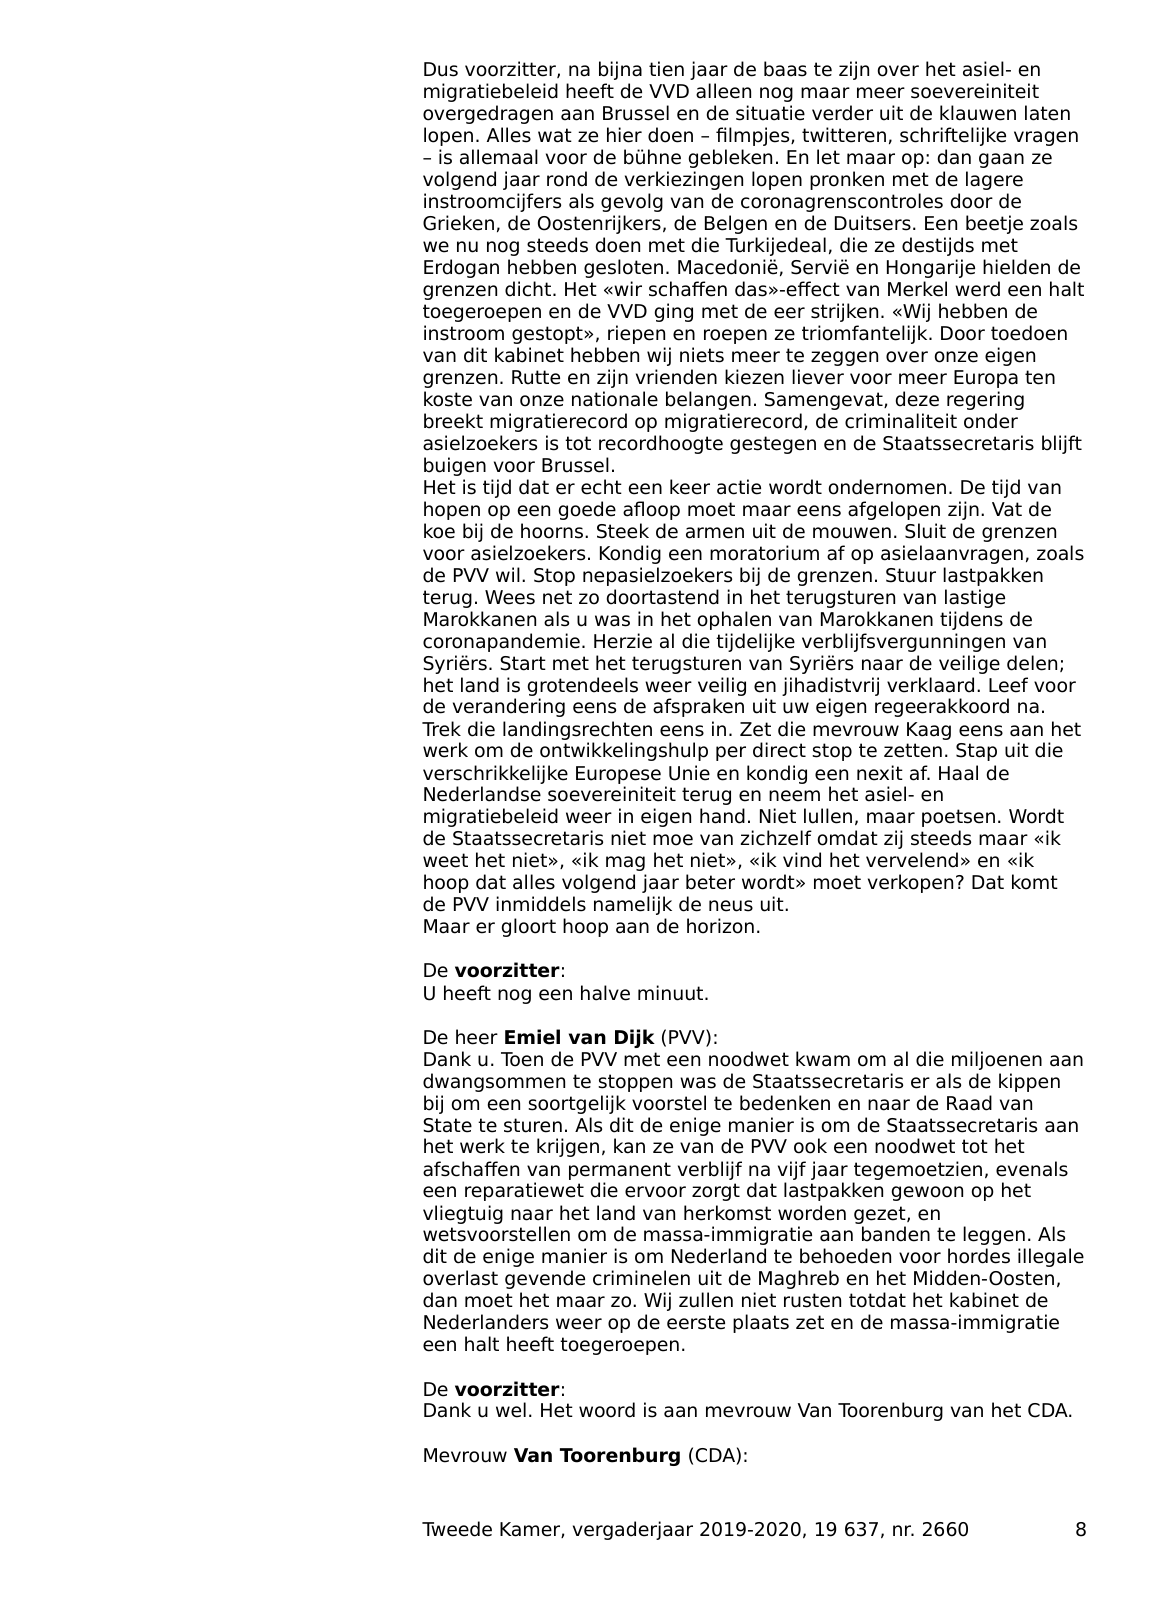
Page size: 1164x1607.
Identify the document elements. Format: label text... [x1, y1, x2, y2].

text U heeft nog een halve minuut. [422, 982, 1087, 1004]
text Dank u. Toen de PVV met een noodwet kwam om al die miljoenen aan dwangsommen te stoppen was de Staatssecretaris er als de kippen bij om een soortgelijk voorstel te bedenken en naar de Raad van State te sturen. Als dit de enige manier is om de Staatssecretaris aan het werk te krijgen, kan ze van de PVV ook een noodwet tot het afschaffen van permanent verblijf na vijf jaar tegemoetzien, evenals een reparatiewet die ervoor zorgt dat lastpakken gewoon op het vliegtuig naar het land van herkomst worden gezet, en wetsvoorstellen om de massa-immigratie aan banden te leggen. Als dit de enige manier is om Nederland te behoeden voor hordes illegale overlast gevende criminelen uit de Maghreb en het Midden-Oosten, dan moet het maar zo. Wij zullen niet rusten totdat het kabinet de Nederlanders weer op de eerste plaats zet en de massa-immigratie een halt heeft toegeroepen. [422, 1048, 1087, 1356]
text De voorzitter: [422, 1378, 1087, 1400]
text Mevrouw Van Toorenburg (CDA): [422, 1444, 1087, 1467]
text Dank u wel. Het woord is aan mevrouw Van Toorenburg van het CDA. [422, 1400, 1087, 1422]
text Maar er gloort hoop aan de horizon. [422, 916, 1087, 938]
text Het is tijd dat er echt een keer actie wordt ondernomen. De tijd van hopen op een goede afloop moet maar eens afgelopen zijn. Vat de koe bij de hoorns. Steek de armen uit de mouwen. Sluit de grenzen voor asielzoekers. Kondig een moratorium af op asielaanvragen, zoals de PVV wil. Stop nepasielzoekers bij de grenzen. Stuur lastpakken terug. Wees net zo doortastend in het terugsturen van lastige Marokkanen als u was in het ophalen van Marokkanen tijdens de coronapandemie. Herzie al die tijdelijke verblijfsvergunningen van Syriërs. Start met het terugsturen van Syriërs naar de veilige delen; het land is grotendeels weer veilig en jihadistvrij verklaard. Leef voor de verandering eens de afspraken uit uw eigen regeerakkoord na. Trek die landingsrechten eens in. Zet die mevrouw Kaag eens aan het werk om de ontwikkelingshulp per direct stop te zetten. Stap uit die verschrikkelijke Europese Unie en kondig een nexit af. Haal de Nederlandse soevereiniteit terug en neem het asiel- en migratiebeleid weer in eigen hand. Niet lullen, maar poetsen. Wordt de Staatssecretaris niet moe van zichzelf omdat zij steeds maar «ik weet het niet», «ik mag het niet», «ik vind het vervelend» en «ik hoop dat alles volgend jaar beter wordt» moet verkopen? Dat komt de PVV inmiddels namelijk de neus uit. [422, 477, 1087, 916]
text Dus voorzitter, na bijna tien jaar de baas te zijn over het asiel- en migratiebeleid heeft de VVD alleen nog maar meer soevereiniteit overgedragen aan Brussel en de situatie verder uit de klauwen laten lopen. Alles wat ze hier doen – filmpjes, twitteren, schriftelijke vragen – is allemaal voor de bühne gebleken. En let maar op: dan gaan ze volgend jaar rond de verkiezingen lopen pronken met de lagere instroomcijfers als gevolg van de coronagrenscontroles door de Grieken, de Oostenrijkers, de Belgen en de Duitsers. Een beetje zoals we nu nog steeds doen met die Turkijedeal, die ze destijds met Erdogan hebben gesloten. Macedonië, Servië en Hongarije hielden de grenzen dicht. Het «wir schaffen das»-effect van Merkel werd een halt toegeroepen en de VVD ging met de eer strijken. «Wij hebben de instroom gestopt», riepen en roepen ze triomfantelijk. Door toedoen van dit kabinet hebben wij niets meer te zeggen over onze eigen grenzen. Rutte en zijn vrienden kiezen liever voor meer Europa ten koste van onze nationale belangen. Samengevat, deze regering breekt migratierecord op migratierecord, de criminaliteit onder asielzoekers is tot recordhoogte gestegen en de Staatssecretaris blijft buigen voor Brussel. [422, 59, 1087, 477]
text De voorzitter: [422, 960, 1087, 982]
text De heer Emiel van Dijk (PVV): [422, 1027, 1087, 1048]
